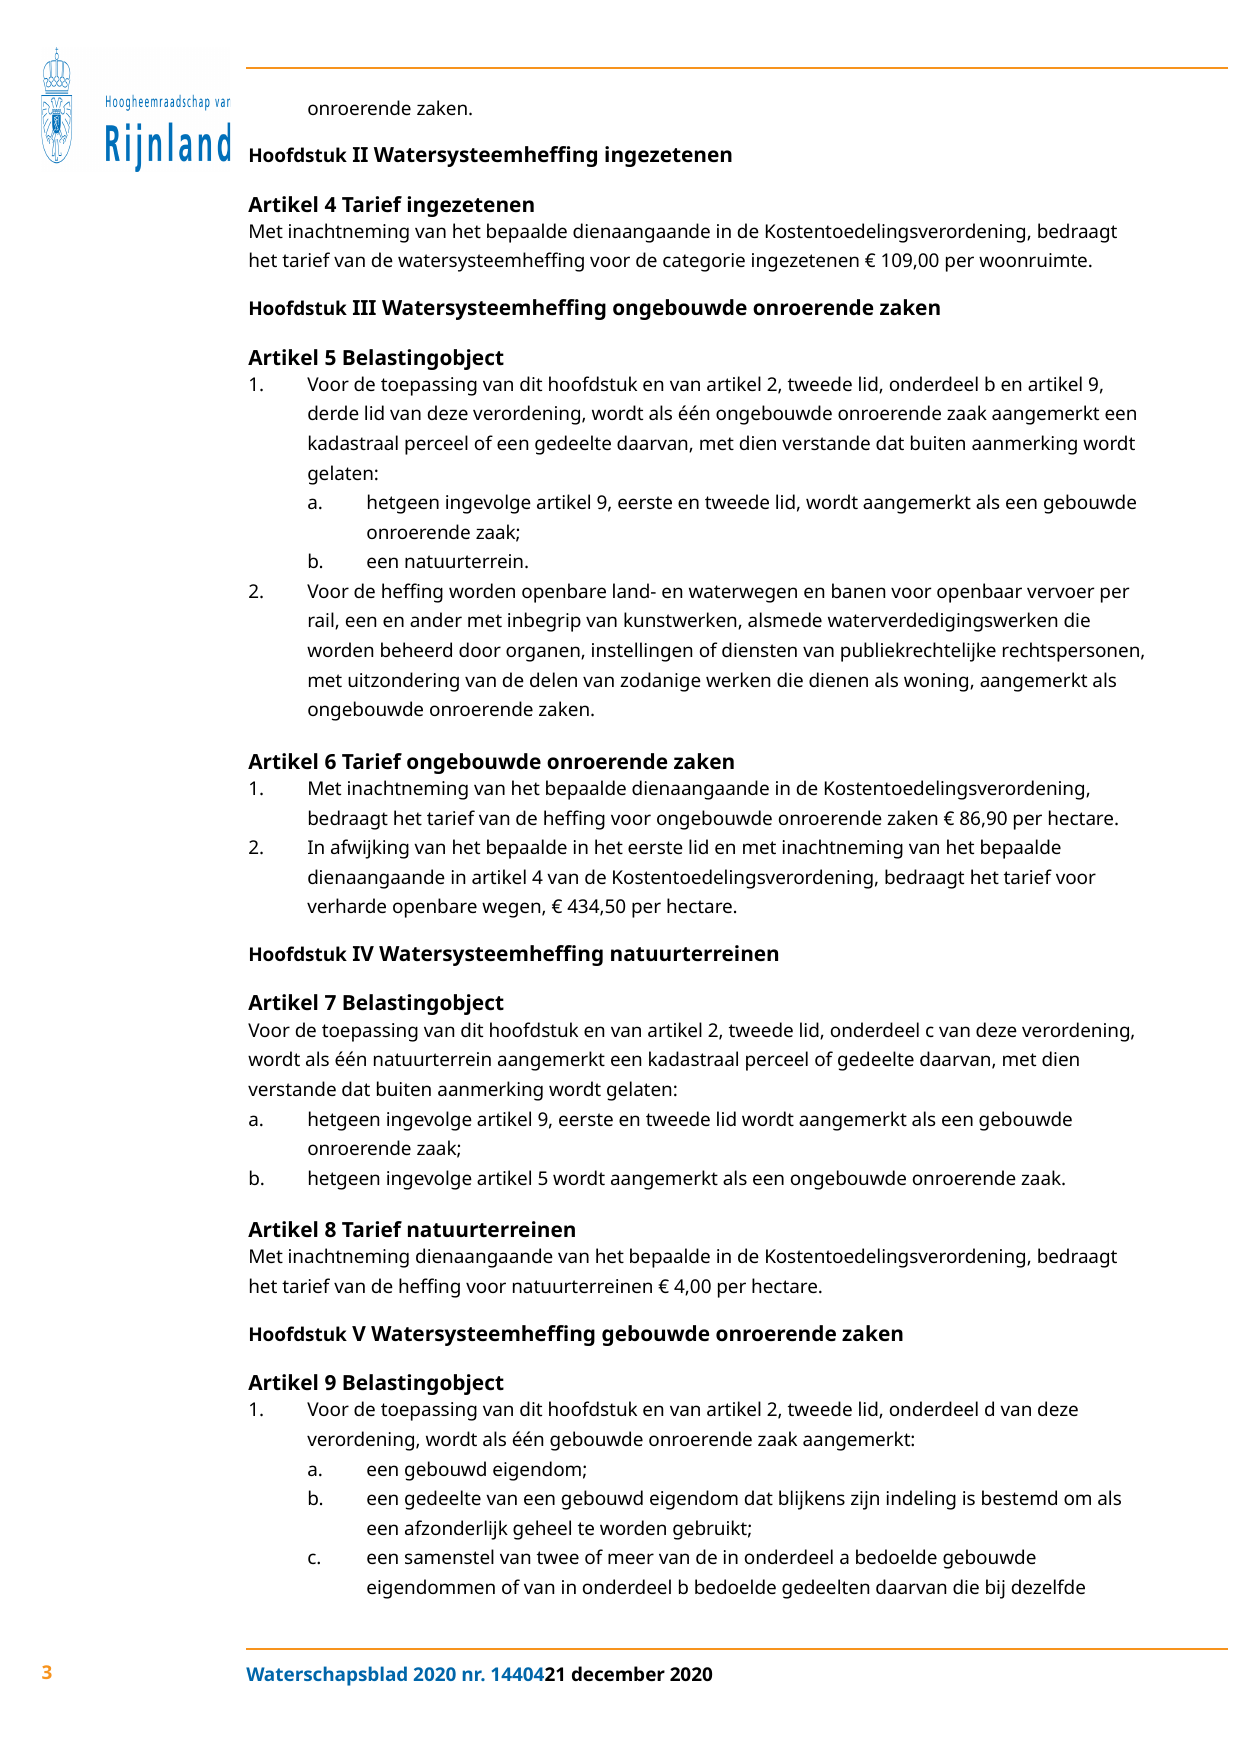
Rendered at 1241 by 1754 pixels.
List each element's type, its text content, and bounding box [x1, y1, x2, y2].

text Met inachtneming dienaangaande van het bepaalde in de Kostentoedelingsverordening, bedraagt het tarief van de heffing voor natuurterreinen € 4,00 per hectare. [248, 1244, 1152, 1299]
text Artikel 6 Tarief ongebouwde onroerende zaken [248, 747, 1152, 775]
text Artikel 4 Tarief ingezetenen [248, 190, 1152, 218]
list onroerende zaken. [248, 95, 1152, 121]
text Artikel 5 Belastingobject [248, 343, 1152, 371]
list hetgeen ingevolge artikel 9, eerste en tweede lid wordt aangemerkt als een gebouwde onroerende zaak; [248, 1106, 1152, 1161]
text Hoofdstuk V Watersysteemheffing gebouwde onroerende zaken [248, 1319, 1152, 1347]
list een gedeelte van een gebouwd eigendom dat blijkens zijn indeling is bestemd om als een afzonderlijk geheel te worden gebruikt; [307, 1485, 1152, 1541]
text Voor de toepassing van dit hoofdstuk en van artikel 2, tweede lid, onderdeel c van deze verordening, wordt als één natuurterrein aangemerkt een kadastraal perceel of gedeelte daarvan, met dien verstande dat buiten aanmerking wordt gelaten: [248, 1017, 1152, 1102]
text Artikel 9 Belastingobject [248, 1368, 1152, 1397]
text Artikel 8 Tarief natuurterreinen [248, 1215, 1152, 1244]
text Artikel 7 Belastingobject [248, 988, 1152, 1017]
list hetgeen ingevolge artikel 9, eerste en tweede lid, wordt aangemerkt als een gebouwde onroerende zaak; [307, 489, 1152, 545]
list een gebouwd eigendom; [307, 1456, 1152, 1482]
text Hoofdstuk III Watersysteemheffing ongebouwde onroerende zaken [248, 293, 1152, 322]
text Hoofdstuk II Watersysteemheffing ingezetenen [248, 140, 1152, 169]
list Voor de heffing worden openbare land- en waterwegen en banen voor openbaar vervoer per rail, een en ander met inbegrip van kunstwerken, alsmede waterverdedigingswerken die worden beheerd door organen, instellingen of diensten van publiekrechtelijke rechtspersonen, met uitzondering van de delen van zodanige werken die dienen als woning, aangemerkt als ongebouwde onroerende zaken. [248, 578, 1152, 722]
list Voor de toepassing van dit hoofdstuk en van artikel 2, tweede lid, onderdeel b en artikel 9, derde lid van deze verordening, wordt als één ongebouwde onroerende zaak aangemerkt een kadastraal perceel of een gedeelte daarvan, met dien verstande dat buiten aanmerking wordt gelaten: [248, 371, 1152, 486]
picture [41, 47, 231, 172]
list een natuurterrein. [307, 548, 1152, 574]
list een samenstel van twee of meer van de in onderdeel a bedoelde gebouwde eigendommen of van in onderdeel b bedoelde gedeelten daarvan die bij dezelfde [307, 1544, 1152, 1600]
text Hoofdstuk IV Watersysteemheffing natuurterreinen [248, 939, 1152, 968]
list Met inachtneming van het bepaalde dienaangaande in de Kostentoedelingsverordening, bedraagt het tarief van de heffing voor ongebouwde onroerende zaken € 86,90 per hectare. [248, 775, 1152, 831]
text Met inachtneming van het bepaalde dienaangaande in de Kostentoedelingsverordening, bedraagt het tarief van de watersysteemheffing voor de categorie ingezetenen € 109,00 per woonruimte. [248, 218, 1152, 273]
list hetgeen ingevolge artikel 5 wordt aangemerkt als een ongebouwde onroerende zaak. [248, 1165, 1152, 1191]
list Voor de toepassing van dit hoofdstuk en van artikel 2, tweede lid, onderdeel d van deze verordening, wordt als één gebouwde onroerende zaak aangemerkt: [248, 1397, 1152, 1452]
list In afwijking van het bepaalde in het eerste lid en met inachtneming van het bepaalde dienaangaande in artikel 4 van de Kostentoedelingsverordening, bedraagt het tarief voor verharde openbare wegen, € 434,50 per hectare. [248, 834, 1152, 919]
